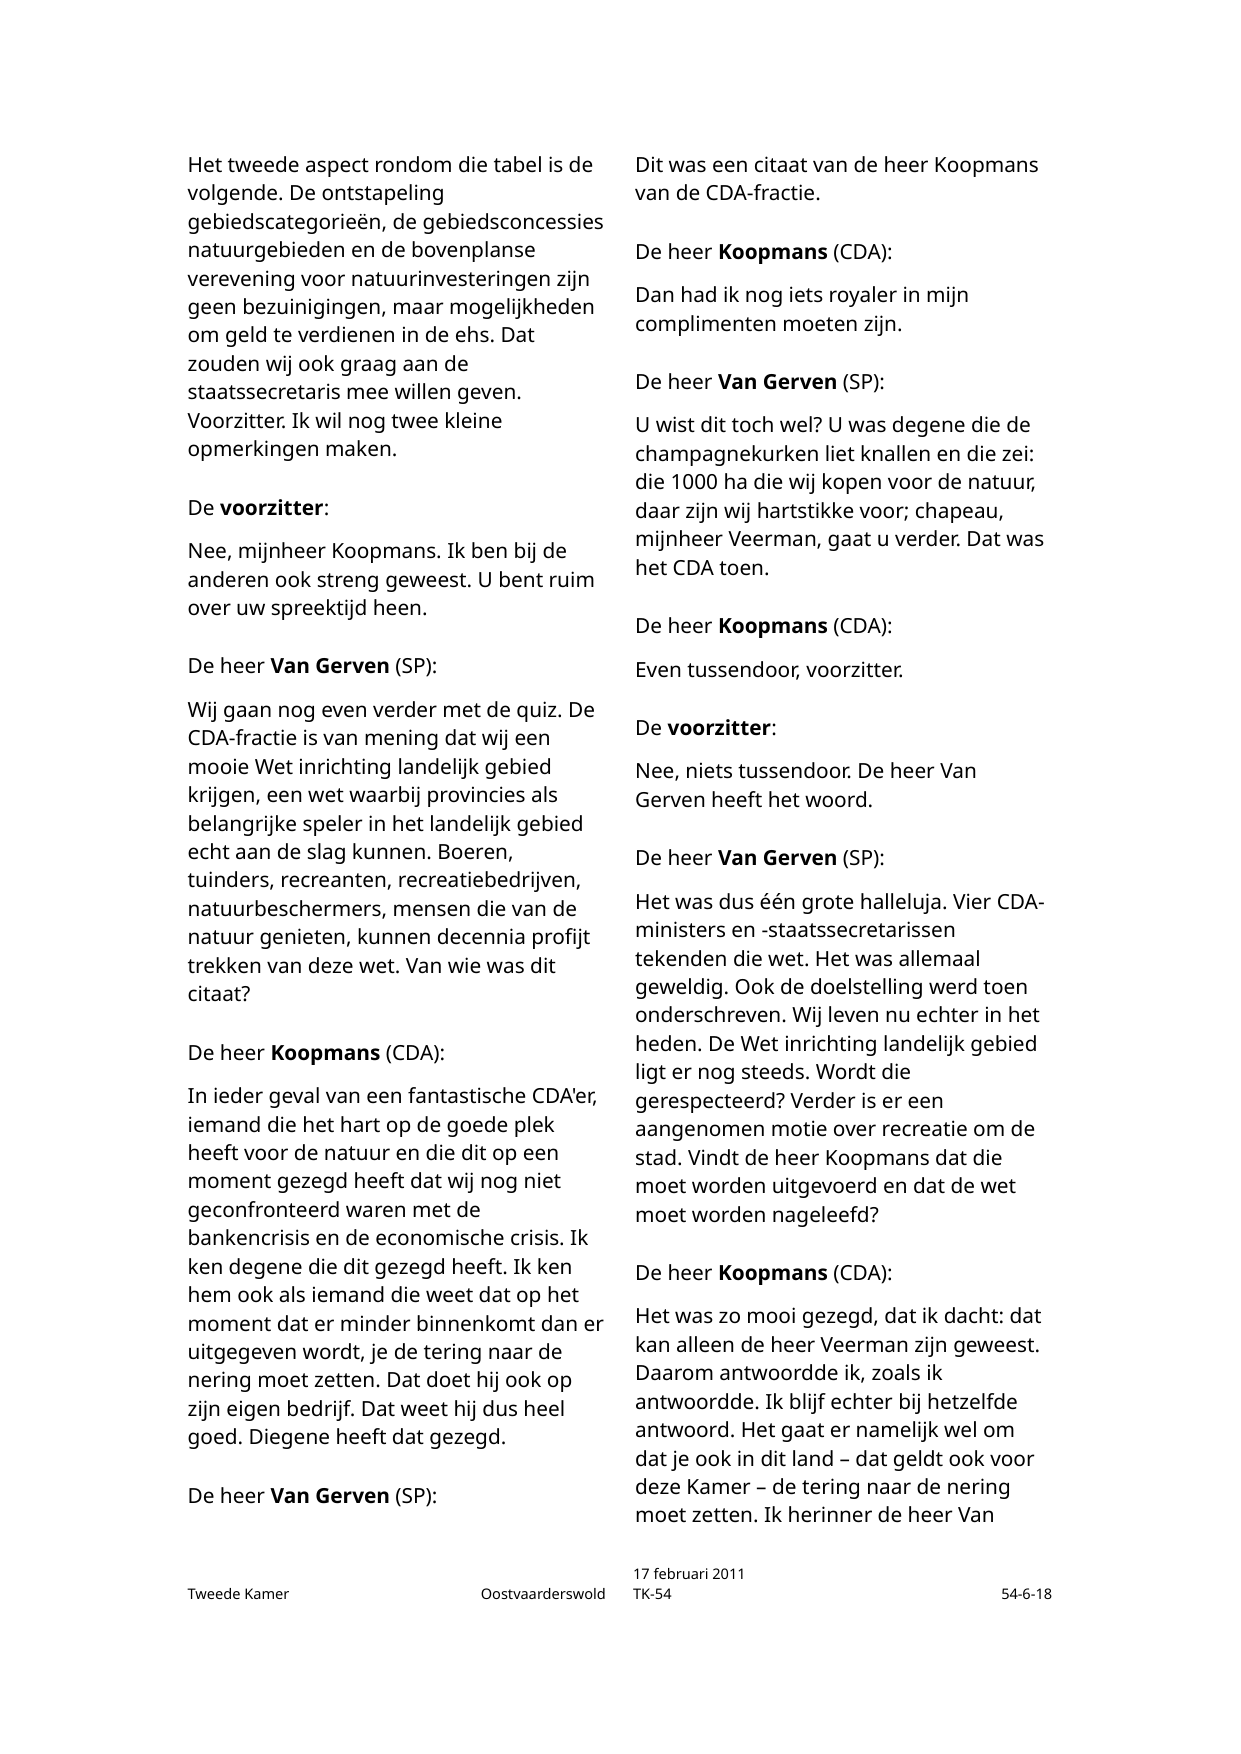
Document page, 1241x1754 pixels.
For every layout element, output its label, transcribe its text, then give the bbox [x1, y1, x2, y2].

text Nee, mijnheer Koopmans. Ik ben bij de anderen ook streng geweest. U bent ruim over uw spreektijd heen. [187, 536, 605, 622]
text De heer Koopmans (CDA): [635, 237, 1053, 265]
text De heer Koopmans (CDA): [635, 1258, 1053, 1287]
text Dit was een citaat van de heer Koopmans van de CDA-fractie. [635, 150, 1053, 207]
text In ieder geval van een fantastische CDA'er, iemand die het hart op de goede plek heeft voor de natuur en die dit op een moment gezegd heeft dat wij nog niet geconfronteerd waren met de bankencrisis en de economische crisis. Ik ken degene die dit gezegd heeft. Ik ken hem ook als iemand die weet dat op het moment dat er minder binnenkomt dan er uitgegeven wordt, je de tering naar de nering moet zetten. Dat doet hij ook op zijn eigen bedrijf. Dat weet hij dus heel goed. Diegene heeft dat gezegd. [187, 1081, 605, 1451]
text De voorzitter: [635, 713, 1053, 742]
text De heer Van Gerven (SP): [635, 843, 1053, 872]
text De heer Van Gerven (SP): [187, 652, 605, 680]
text De heer Koopmans (CDA): [635, 611, 1053, 640]
text De heer Koopmans (CDA): [187, 1038, 605, 1066]
text Nee, niets tussendoor. De heer Van Gerven heeft het woord. [635, 757, 1053, 813]
text De voorzitter: [187, 493, 605, 521]
text U wist dit toch wel? U was degene die de champagnekurken liet knallen en die zei: die 1000 ha die wij kopen voor de natuur, daar zijn wij hartstikke voor; chapeau, mijnheer Veerman, gaat u verder. Dat was het CDA toen. [635, 411, 1053, 581]
text Het tweede aspect rondom die tabel is de volgende. De ontstapeling gebiedscategorieën, de gebiedsconcessies natuurgebieden en de bovenplanse verevening voor natuurinvesteringen zijn geen bezuinigingen, maar mogelijkheden om geld te verdienen in de ehs. Dat zouden wij ook graag aan de staatssecretaris mee willen geven. [187, 150, 605, 406]
text Het was zo mooi gezegd, dat ik dacht: dat kan alleen de heer Veerman zijn geweest. Daarom antwoordde ik, zoals ik antwoordde. Ik blijf echter bij hetzelfde antwoord. Het gaat er namelijk wel om dat je ook in dit land – dat geldt ook voor deze Kamer – de tering naar de nering moet zetten. Ik herinner de heer Van [635, 1302, 1053, 1529]
text Het was dus één grote halleluja. Vier CDA-ministers en -staatssecretarissen tekenden die wet. Het was allemaal geweldig. Ook de doelstelling werd toen onderschreven. Wij leven nu echter in het heden. De Wet inrichting landelijk gebied ligt er nog steeds. Wordt die gerespecteerd? Verder is er een aangenomen motie over recreatie om de stad. Vindt de heer Koopmans dat die moet worden uitgevoerd en dat de wet moet worden nageleefd? [635, 887, 1053, 1228]
text Voorzitter. Ik wil nog twee kleine opmerkingen maken. [187, 406, 605, 463]
text Even tussendoor, voorzitter. [635, 655, 1053, 683]
text Wij gaan nog even verder met de quiz. De CDA-fractie is van mening dat wij een mooie Wet inrichting landelijk gebied krijgen, een wet waarbij provincies als belangrijke speler in het landelijk gebied echt aan de slag kunnen. Boeren, tuinders, recreanten, recreatiebedrijven, natuurbeschermers, mensen die van de natuur genieten, kunnen decennia profijt trekken van deze wet. Van wie was dit citaat? [187, 695, 605, 1008]
text Dan had ik nog iets royaler in mijn complimenten moeten zijn. [635, 280, 1053, 337]
text De heer Van Gerven (SP): [187, 1481, 605, 1509]
text De heer Van Gerven (SP): [635, 367, 1053, 396]
